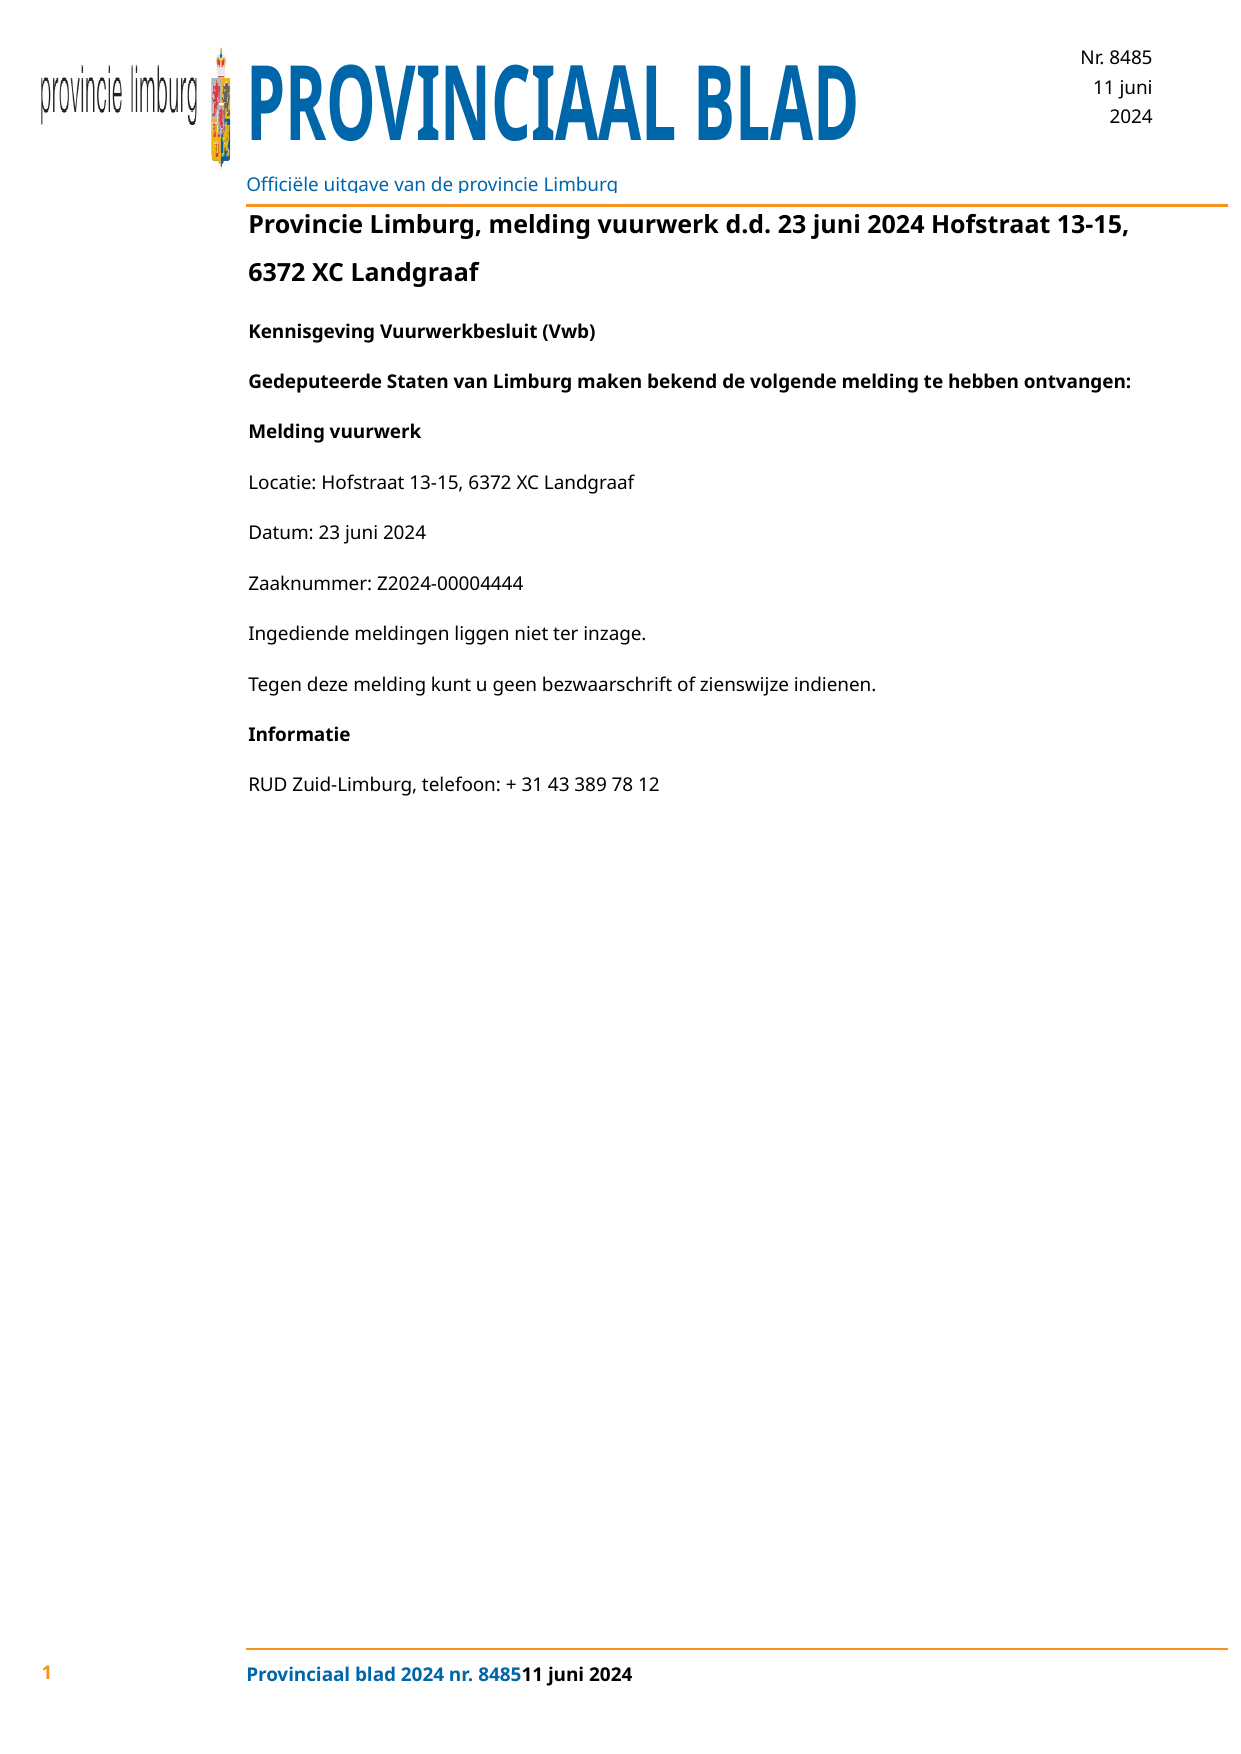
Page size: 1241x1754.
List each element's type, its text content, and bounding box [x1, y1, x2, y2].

text Melding vuurwerk [248, 419, 1152, 444]
text Gedeputeerde Staten van Limburg maken bekend de volgende melding te hebben ontvangen: [248, 368, 1152, 394]
text Kennisgeving Vuurwerkbesluit (Vwb) [248, 318, 1152, 344]
text RUD Zuid-Limburg, telefoon: + 31 43 389 78 12 [248, 772, 1152, 797]
text Provincie Limburg, melding vuurwerk d.d. 23 juni 2024 Hofstraat 13-15, 6372 XC Landgraaf [248, 207, 1152, 288]
text Datum: 23 juni 2024 [248, 519, 1152, 545]
text Tegen deze melding kunt u geen bezwaarschrift of zienswijze indienen. [248, 671, 1152, 697]
text Ingediende meldingen liggen niet ter inzage. [248, 620, 1152, 646]
picture [41, 47, 231, 172]
text Locatie: Hofstraat 13-15, 6372 XC Landgraaf [248, 469, 1152, 495]
text Zaaknummer: Z2024-00004444 [248, 570, 1152, 596]
text Informatie [248, 721, 1152, 747]
